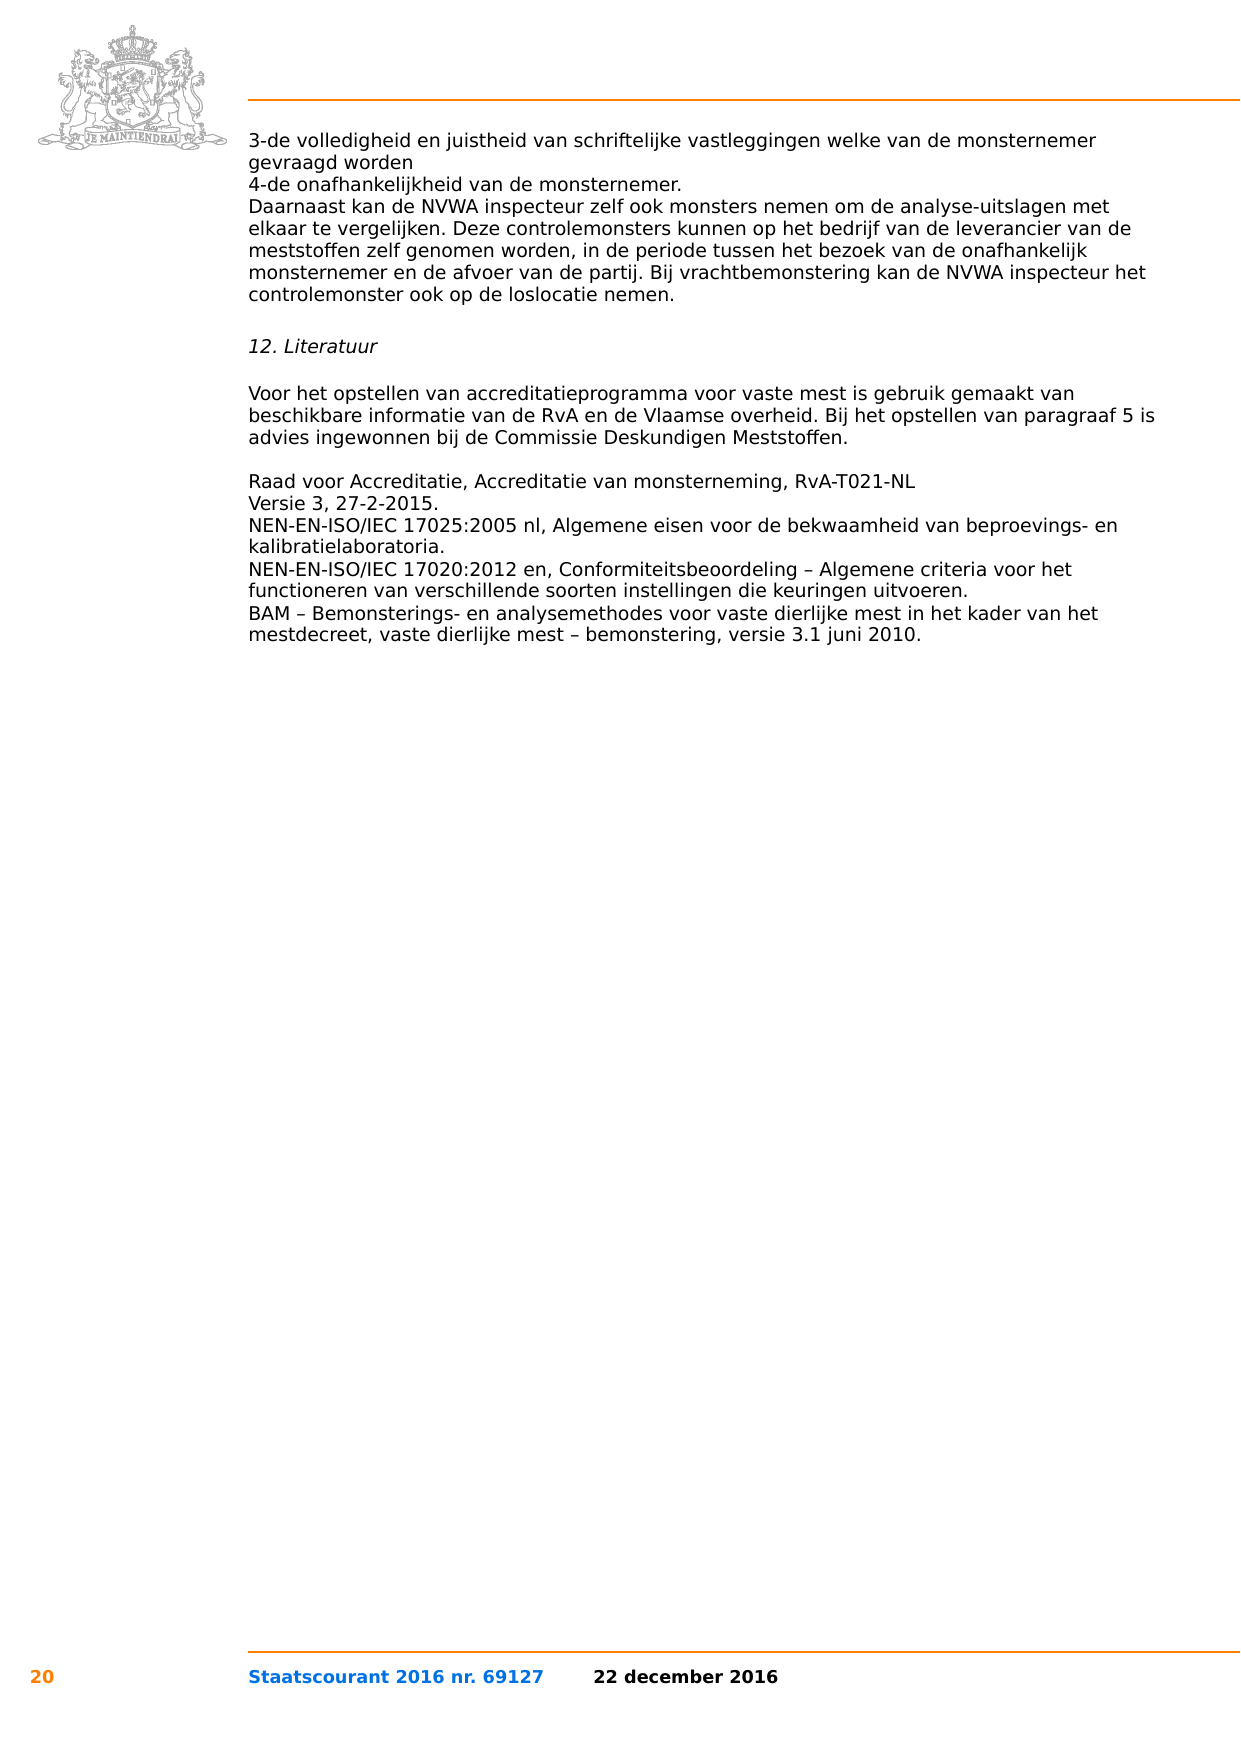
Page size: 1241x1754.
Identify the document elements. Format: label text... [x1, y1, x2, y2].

text Versie 3, 27-2-2015. [248, 492, 1163, 514]
text NEN-EN-ISO/IEC 17020:2012 en, Conformiteitsbeoordeling – Algemene criteria voor het functioneren van verschillende soorten instellingen die keuringen uitvoeren. [248, 558, 1163, 602]
text 4-de onafhankelijkheid van de monsternemer. [248, 174, 1163, 196]
text BAM – Bemonsterings- en analysemethodes voor vaste dierlijke mest in het kader van het mestdecreet, vaste dierlijke mest – bemonstering, versie 3.1 juni 2010. [248, 602, 1163, 646]
picture [38, 25, 227, 150]
text Voor het opstellen van accreditatieprogramma voor vaste mest is gebruik gemaakt van beschikbare informatie van de RvA en de Vlaamse overheid. Bij het opstellen van paragraaf 5 is advies ingewonnen bij de Commissie Deskundigen Meststoffen. [248, 383, 1163, 449]
text Raad voor Accreditatie, Accreditatie van monsterneming, RvA-T021-NL [248, 471, 1163, 492]
text Daarnaast kan de NVWA inspecteur zelf ook monsters nemen om de analyse-uitslagen met elkaar te vergelijken. Deze controlemonsters kunnen op het bedrijf van de leverancier van de meststoffen zelf genomen worden, in de periode tussen het bezoek van de onafhankelijk monsternemer en de afvoer van de partij. Bij vrachtbemonstering kan de NVWA inspecteur het controlemonster ook op de loslocatie nemen. [248, 196, 1163, 306]
text 3-de volledigheid en juistheid van schriftelijke vastleggingen welke van de monsternemer gevraagd worden [248, 130, 1163, 174]
text NEN-EN-ISO/IEC 17025:2005 nl, Algemene eisen voor de bekwaamheid van beproevings- en kalibratielaboratoria. [248, 514, 1163, 558]
subtitle 12. Literatuur [248, 336, 1163, 358]
